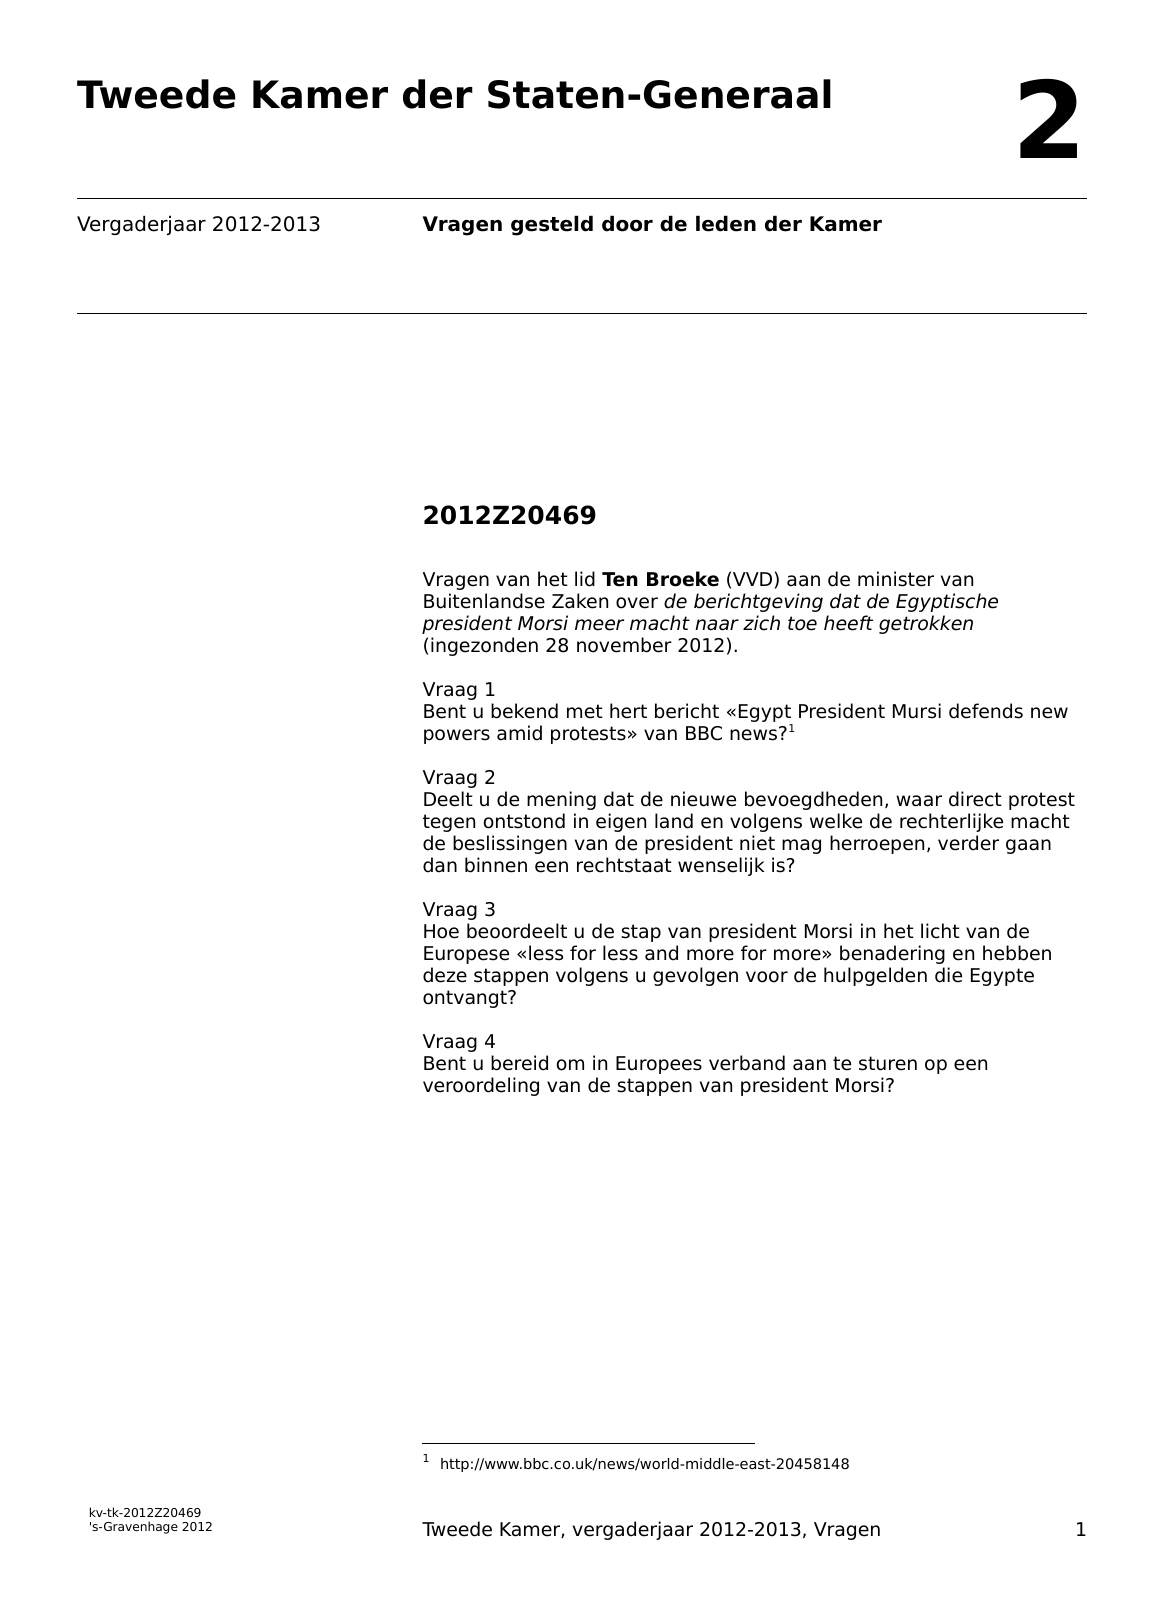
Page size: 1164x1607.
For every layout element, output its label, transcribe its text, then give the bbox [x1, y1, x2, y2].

table_cell Vergaderjaar 2012-2013 [77, 199, 422, 313]
text kv-tk-2012Z20469 [88, 1506, 323, 1520]
text Vraag 2 [422, 767, 1087, 789]
text 's-Gravenhage 2012 [88, 1520, 323, 1534]
text Deelt u de mening dat de nieuwe bevoegdheden, waar direct protest tegen ontstond in eigen land en volgens welke de rechterlijke macht de beslissingen van de president niet mag herroepen, verder gaan dan binnen een rechtstaat wenselijk is? [422, 789, 1087, 877]
text 2012Z20469 [422, 501, 1087, 531]
table_cell Vragen gesteld door de leden der Kamer [422, 199, 1087, 313]
text Bent u bereid om in Europees verband aan te sturen op een veroordeling van de stappen van president Morsi? [422, 1053, 1087, 1097]
text Vraag 4 [422, 1031, 1087, 1053]
text Vragen van het lid Ten Broeke (VVD) aan de minister van Buitenlandse Zaken over de berichtgeving dat de Egyptische president Morsi meer macht naar zich toe heeft getrokken (ingezonden 28 november 2012). [422, 569, 1087, 657]
text Bent u bekend met hert bericht «Egypt President Mursi defends new powers amid protests» van BBC news? [422, 701, 1087, 745]
text Vraag 3 [422, 899, 1087, 921]
table_header 2 [886, 59, 1087, 198]
text http://www.bbc.co.uk/news/world-middle-east-20458148 [422, 1452, 1087, 1474]
table_header Tweede Kamer der Staten-Generaal [77, 59, 886, 198]
text Hoe beoordeelt u de stap van president Morsi in het licht van de Europese «less for less and more for more» benadering en hebben deze stappen volgens u gevolgen voor de hulpgelden die Egypte ontvangt? [422, 921, 1087, 1009]
text Vraag 1 [422, 679, 1087, 701]
